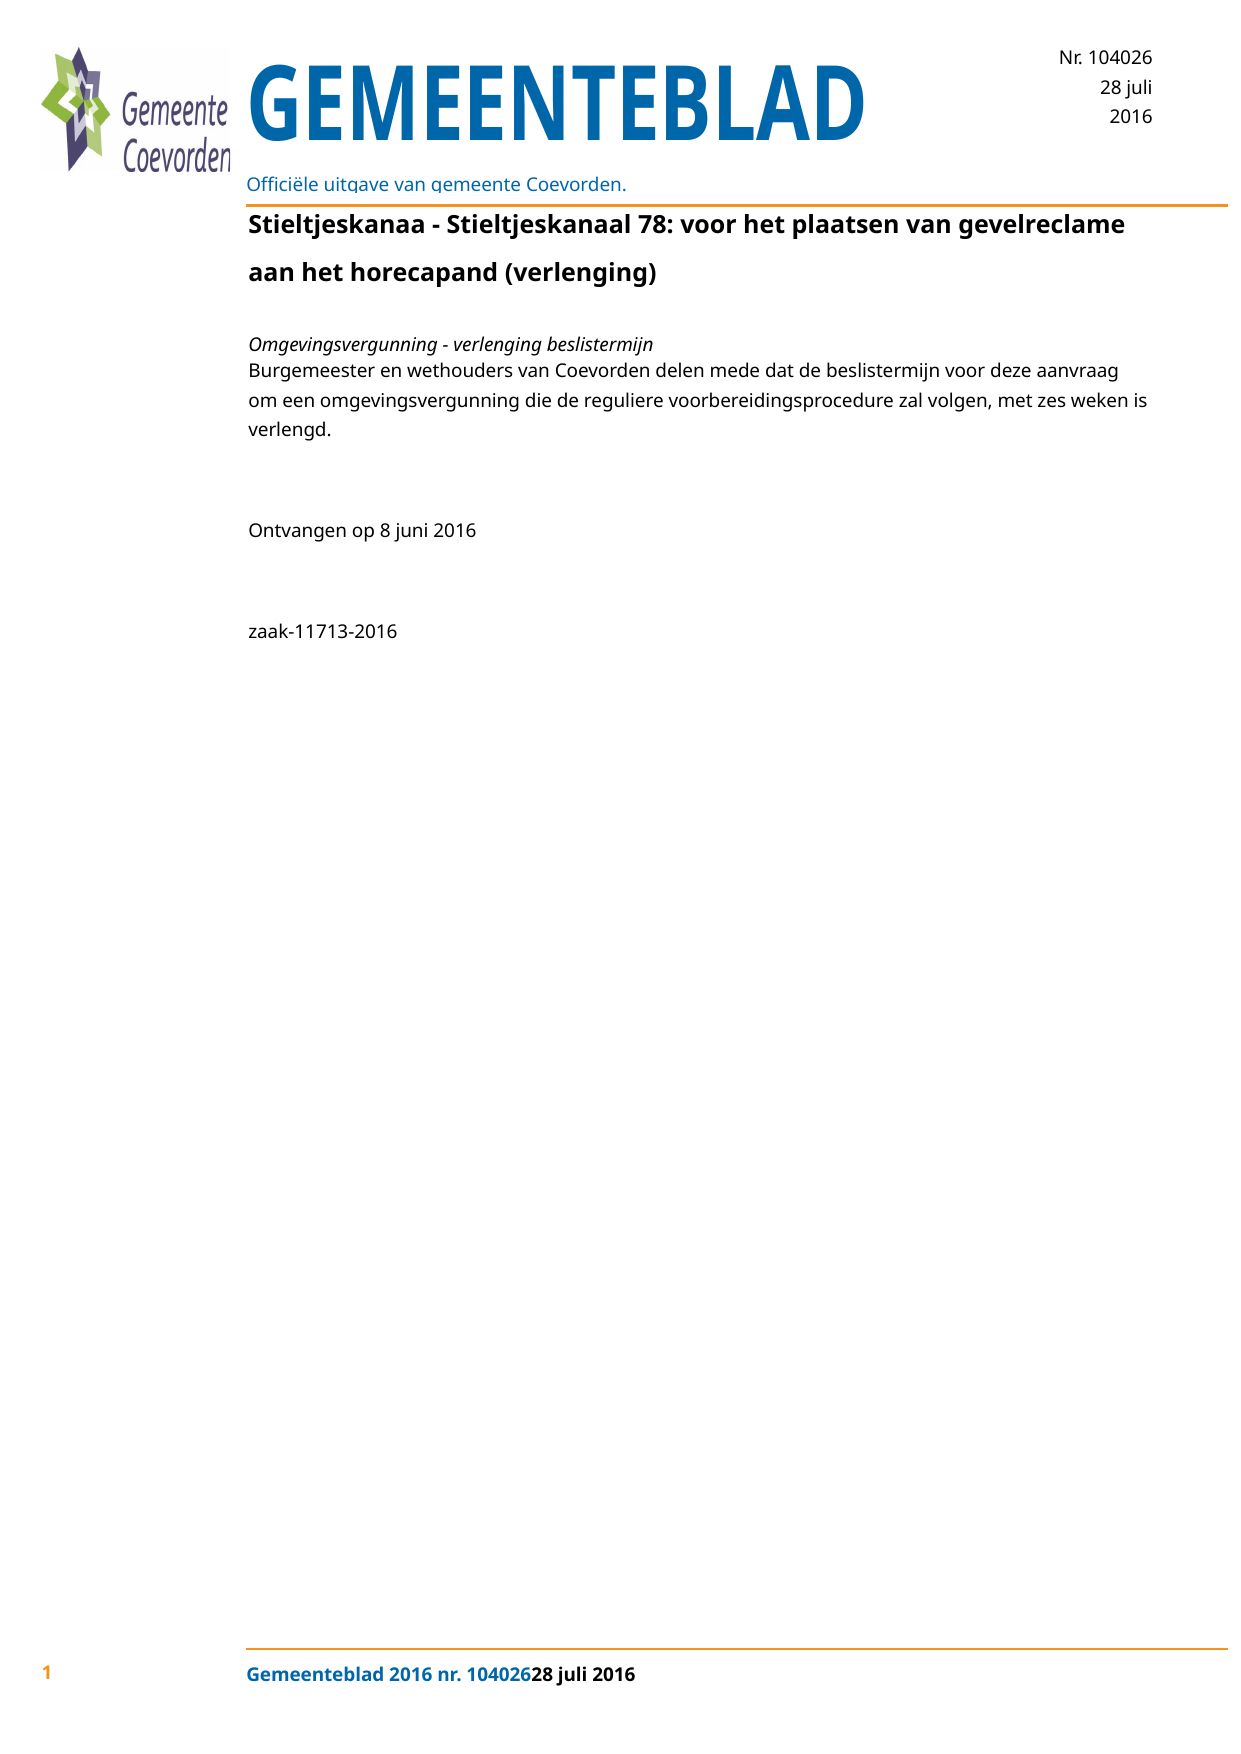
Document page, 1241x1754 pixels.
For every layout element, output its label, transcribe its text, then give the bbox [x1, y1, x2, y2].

text Omgevingsvergunning - verlenging beslistermijn [248, 331, 1152, 357]
text Stieltjeskanaa - Stieltjeskanaal 78: voor het plaatsen van gevelreclame aan het horecapand (verlenging) [248, 207, 1152, 288]
picture [41, 47, 231, 172]
text Ontvangen op 8 juni 2016 [248, 517, 1152, 543]
text Burgemeester en wethouders van Coevorden delen mede dat de beslistermijn voor deze aanvraag om een omgevingsvergunning die de reguliere voorbereidingsprocedure zal volgen, met zes weken is verlengd. [248, 357, 1152, 442]
text zaak-11713-2016 [248, 618, 1152, 644]
